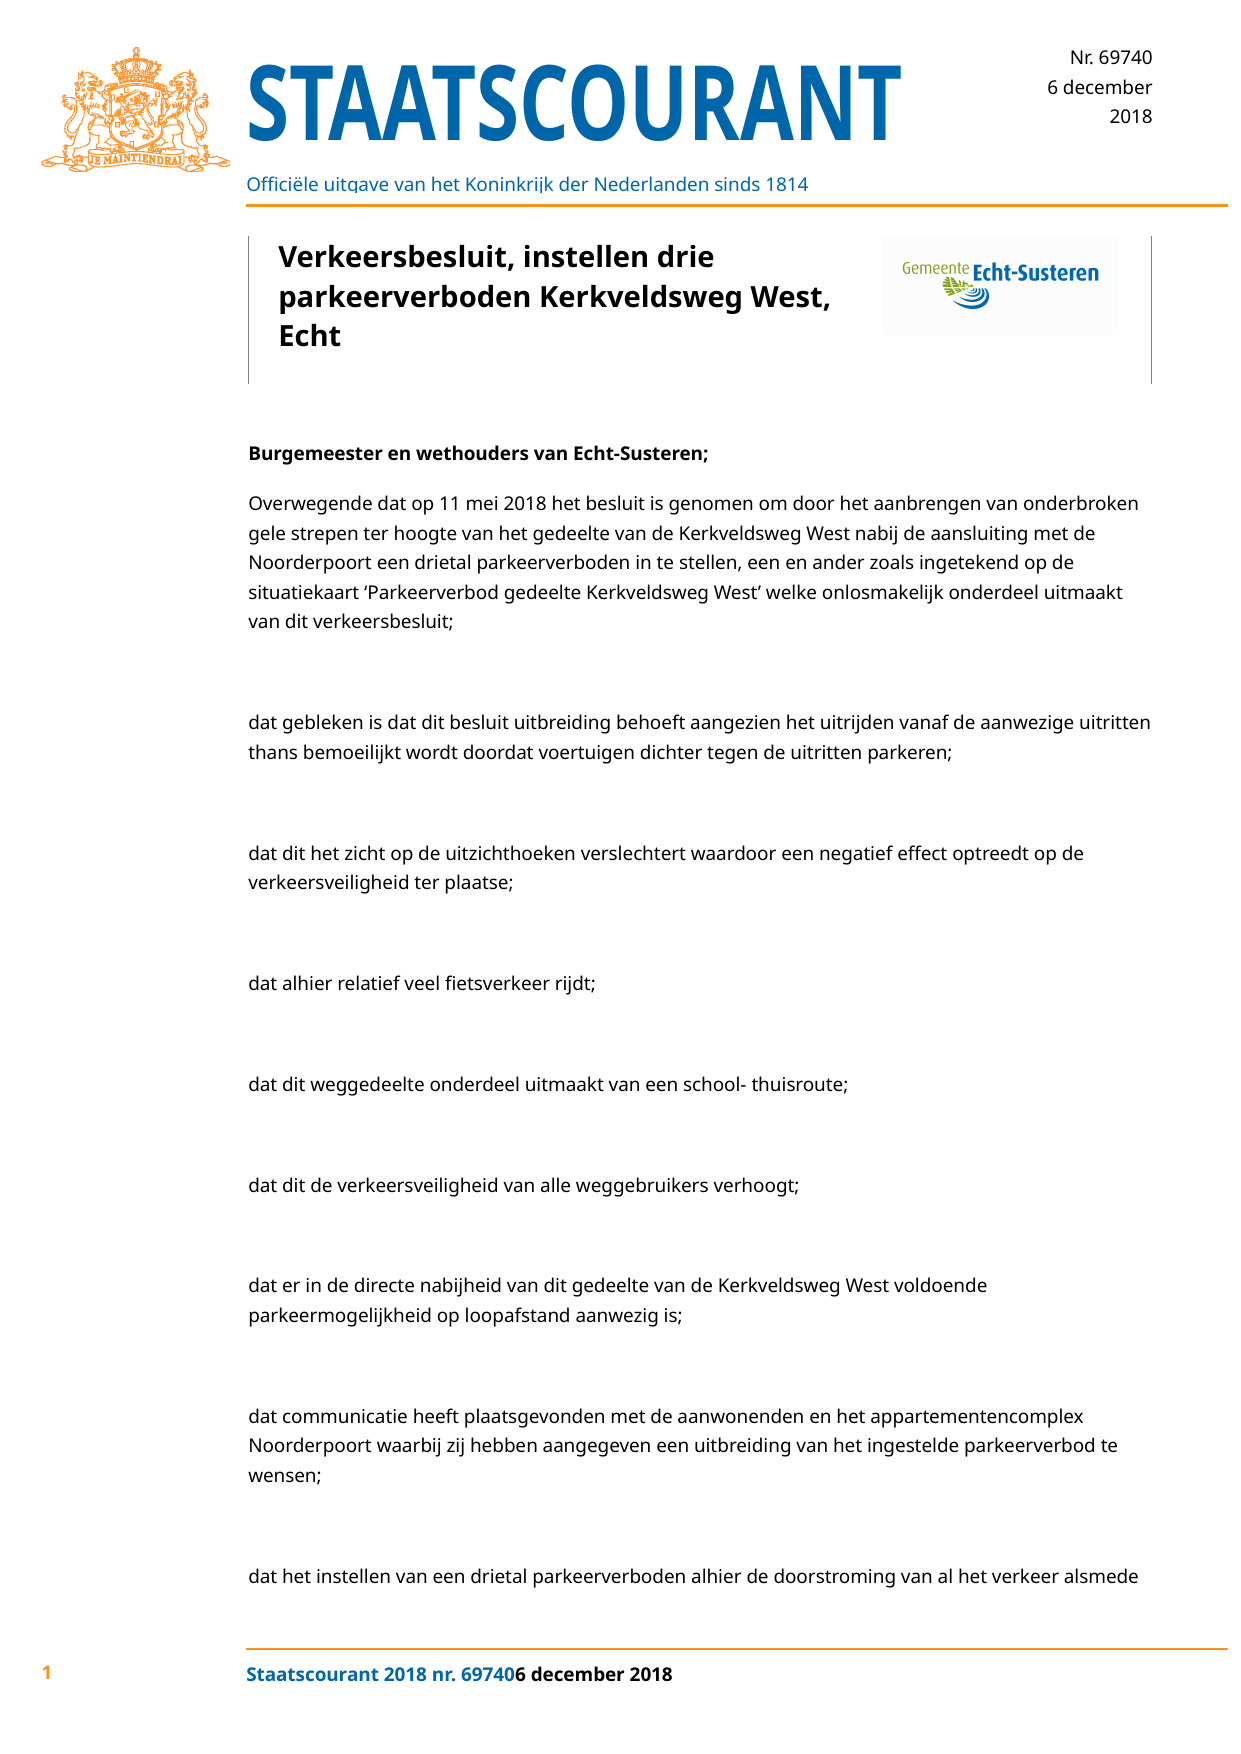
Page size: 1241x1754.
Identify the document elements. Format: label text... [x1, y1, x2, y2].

table_header Verkeersbesluit, instellen drie parkeerverboden Kerkveldsweg West, Echt [249, 236, 850, 384]
text dat het instellen van een drietal parkeerverboden alhier de doorstroming van al het verkeer alsmede [248, 1563, 1152, 1589]
picture [41, 47, 231, 172]
text Overwegende dat op 11 mei 2018 het besluit is genomen om door het aanbrengen van onderbroken gele strepen ter hoogte van het gedeelte van de Kerkveldsweg West nabij de aansluiting met de Noorderpoort een drietal parkeerverboden in te stellen, een en ander zoals ingetekend op de situatiekaart ‘Parkeerverbod gedeelte Kerkveldsweg West’ welke onlosmakelijk onderdeel uitmaakt van dit verkeersbesluit; [248, 490, 1152, 634]
text dat communicatie heeft plaatsgevonden met de aanwonenden en het appartementencomplex Noorderpoort waarbij zij hebben aangegeven een uitbreiding van het ingestelde parkeerverbod te wensen; [248, 1403, 1152, 1488]
text dat er in de directe nabijheid van dit gedeelte van de Kerkveldsweg West voldoende parkeermogelijkheid op loopafstand aanwezig is; [248, 1273, 1152, 1328]
text dat dit de verkeersveiligheid van alle weggebruikers verhoogt; [248, 1172, 1152, 1197]
text dat alhier relatief veel fietsverkeer rijdt; [248, 970, 1152, 996]
table_header [850, 236, 1151, 384]
text Burgemeester en wethouders van Echt-Susteren; [248, 440, 1152, 465]
text dat dit weggedeelte onderdeel uitmaakt van een school- thuisroute; [248, 1071, 1152, 1097]
picture [882, 236, 1119, 335]
text dat gebleken is dat dit besluit uitbreiding behoeft aangezien het uitrijden vanaf de aanwezige uitritten thans bemoeilijkt wordt doordat voertuigen dichter tegen de uitritten parkeren; [248, 709, 1152, 764]
text dat dit het zicht op de uitzichthoeken verslechtert waardoor een negatief effect optreedt op de verkeersveiligheid ter plaatse; [248, 840, 1152, 895]
